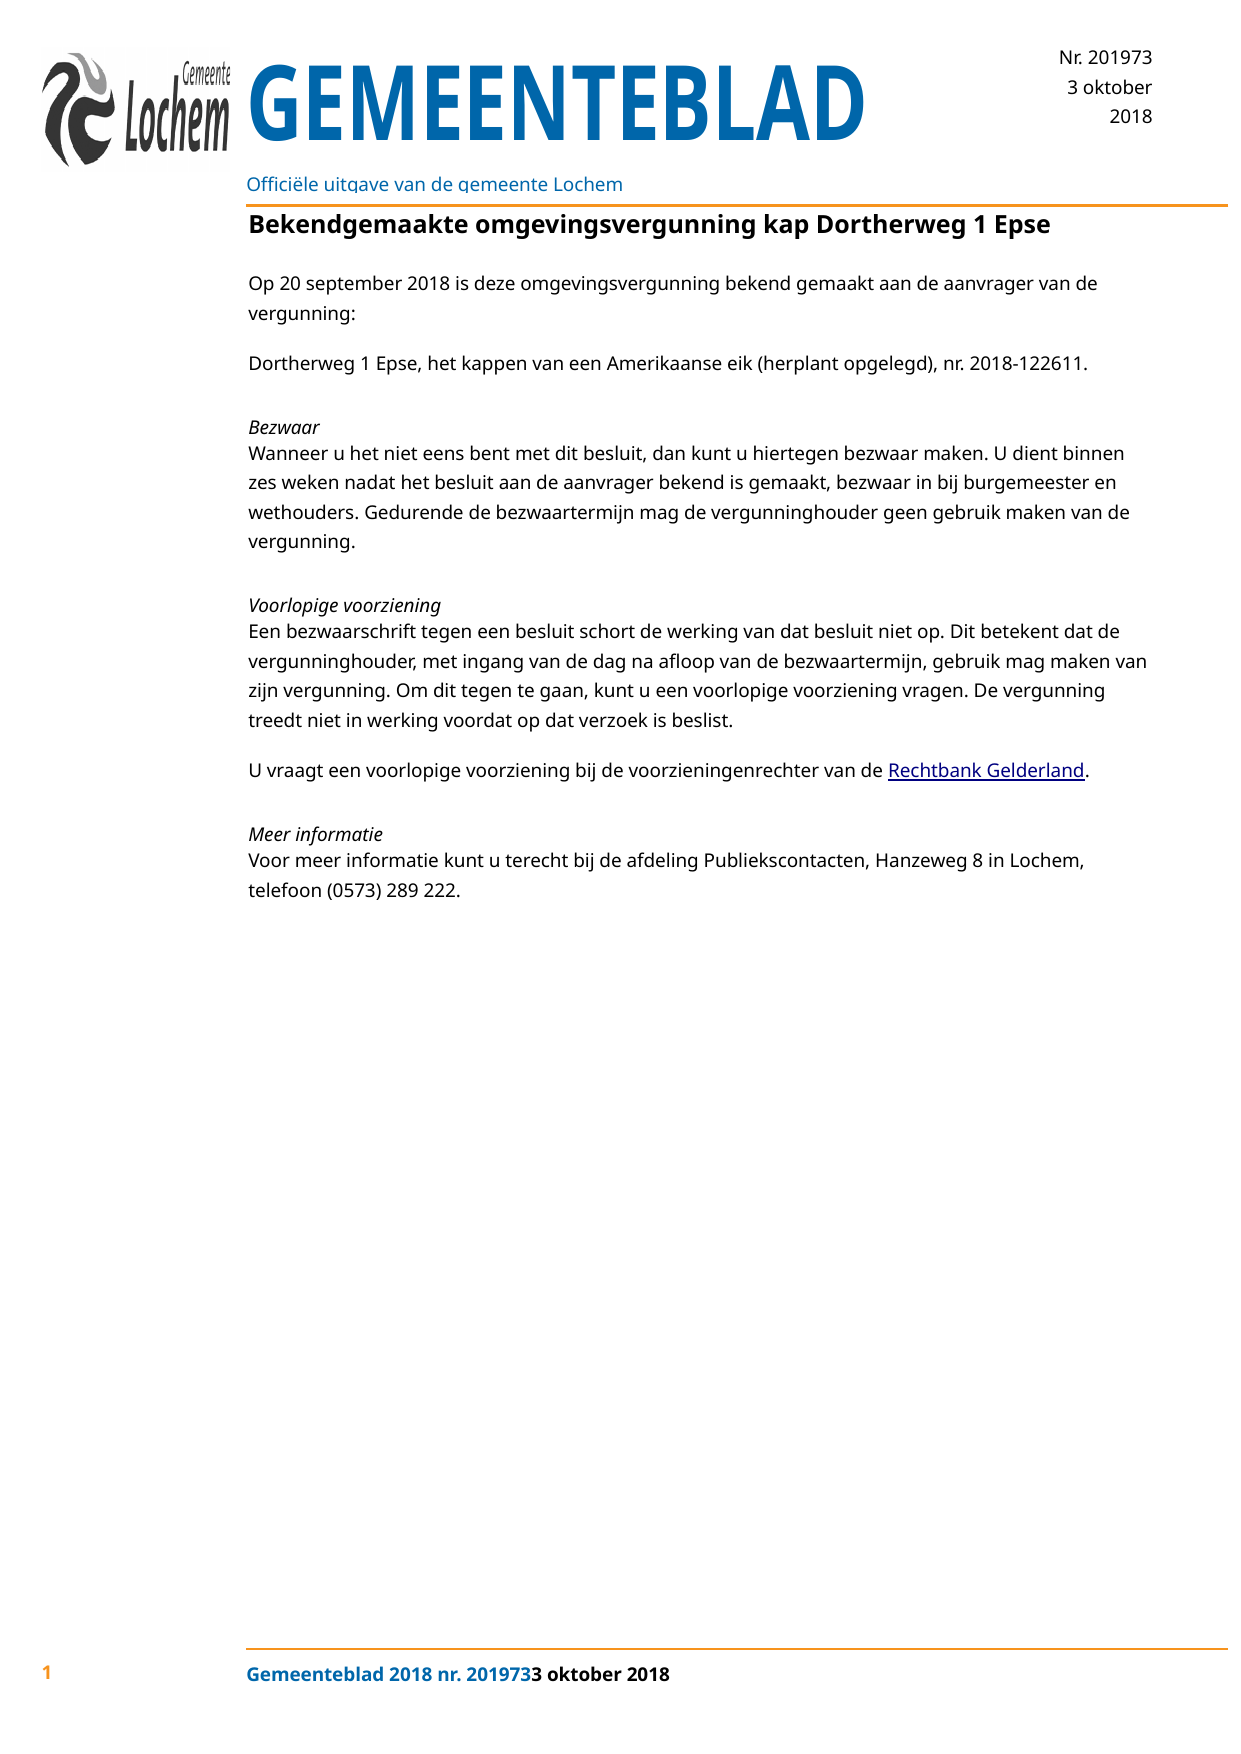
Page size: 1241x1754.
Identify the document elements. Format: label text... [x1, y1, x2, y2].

text Wanneer u het niet eens bent met dit besluit, dan kunt u hiertegen bezwaar maken. U dient binnen zes weken nadat het besluit aan de aanvrager bekend is gemaakt, bezwaar in bij burgemeester en wethouders. Gedurende de bezwaartermijn mag de vergunninghouder geen gebruik maken van de vergunning. [248, 440, 1152, 554]
text Meer informatie [248, 822, 1152, 847]
text Dortherweg 1 Epse, het kappen van een Amerikaanse eik (herplant opgelegd), nr. 2018-122611. [248, 350, 1152, 376]
picture [41, 47, 231, 172]
text U vraagt een voorlopige voorziening bij de voorzieningenrechter van de Rechtbank Gelderland. [248, 758, 1152, 783]
text Bezwaar [248, 414, 1152, 440]
text Voorlopige voorziening [248, 593, 1152, 618]
text Voor meer informatie kunt u terecht bij de afdeling Publiekscontacten, Hanzeweg 8 in Lochem, telefoon (0573) 289 222. [248, 847, 1152, 903]
text Op 20 september 2018 is deze omgevingsvergunning bekend gemaakt aan de aanvrager van de vergunning: [248, 270, 1152, 326]
text Een bezwaarschrift tegen een besluit schort de werking van dat besluit niet op. Dit betekent dat de vergunninghouder, met ingang van de dag na afloop van de bezwaartermijn, gebruik mag maken van zijn vergunning. Om dit tegen te gaan, kunt u een voorlopige voorziening vragen. De vergunning treedt niet in werking voordat op dat verzoek is beslist. [248, 618, 1152, 733]
text Bekendgemaakte omgevingsvergunning kap Dortherweg 1 Epse [248, 207, 1152, 241]
